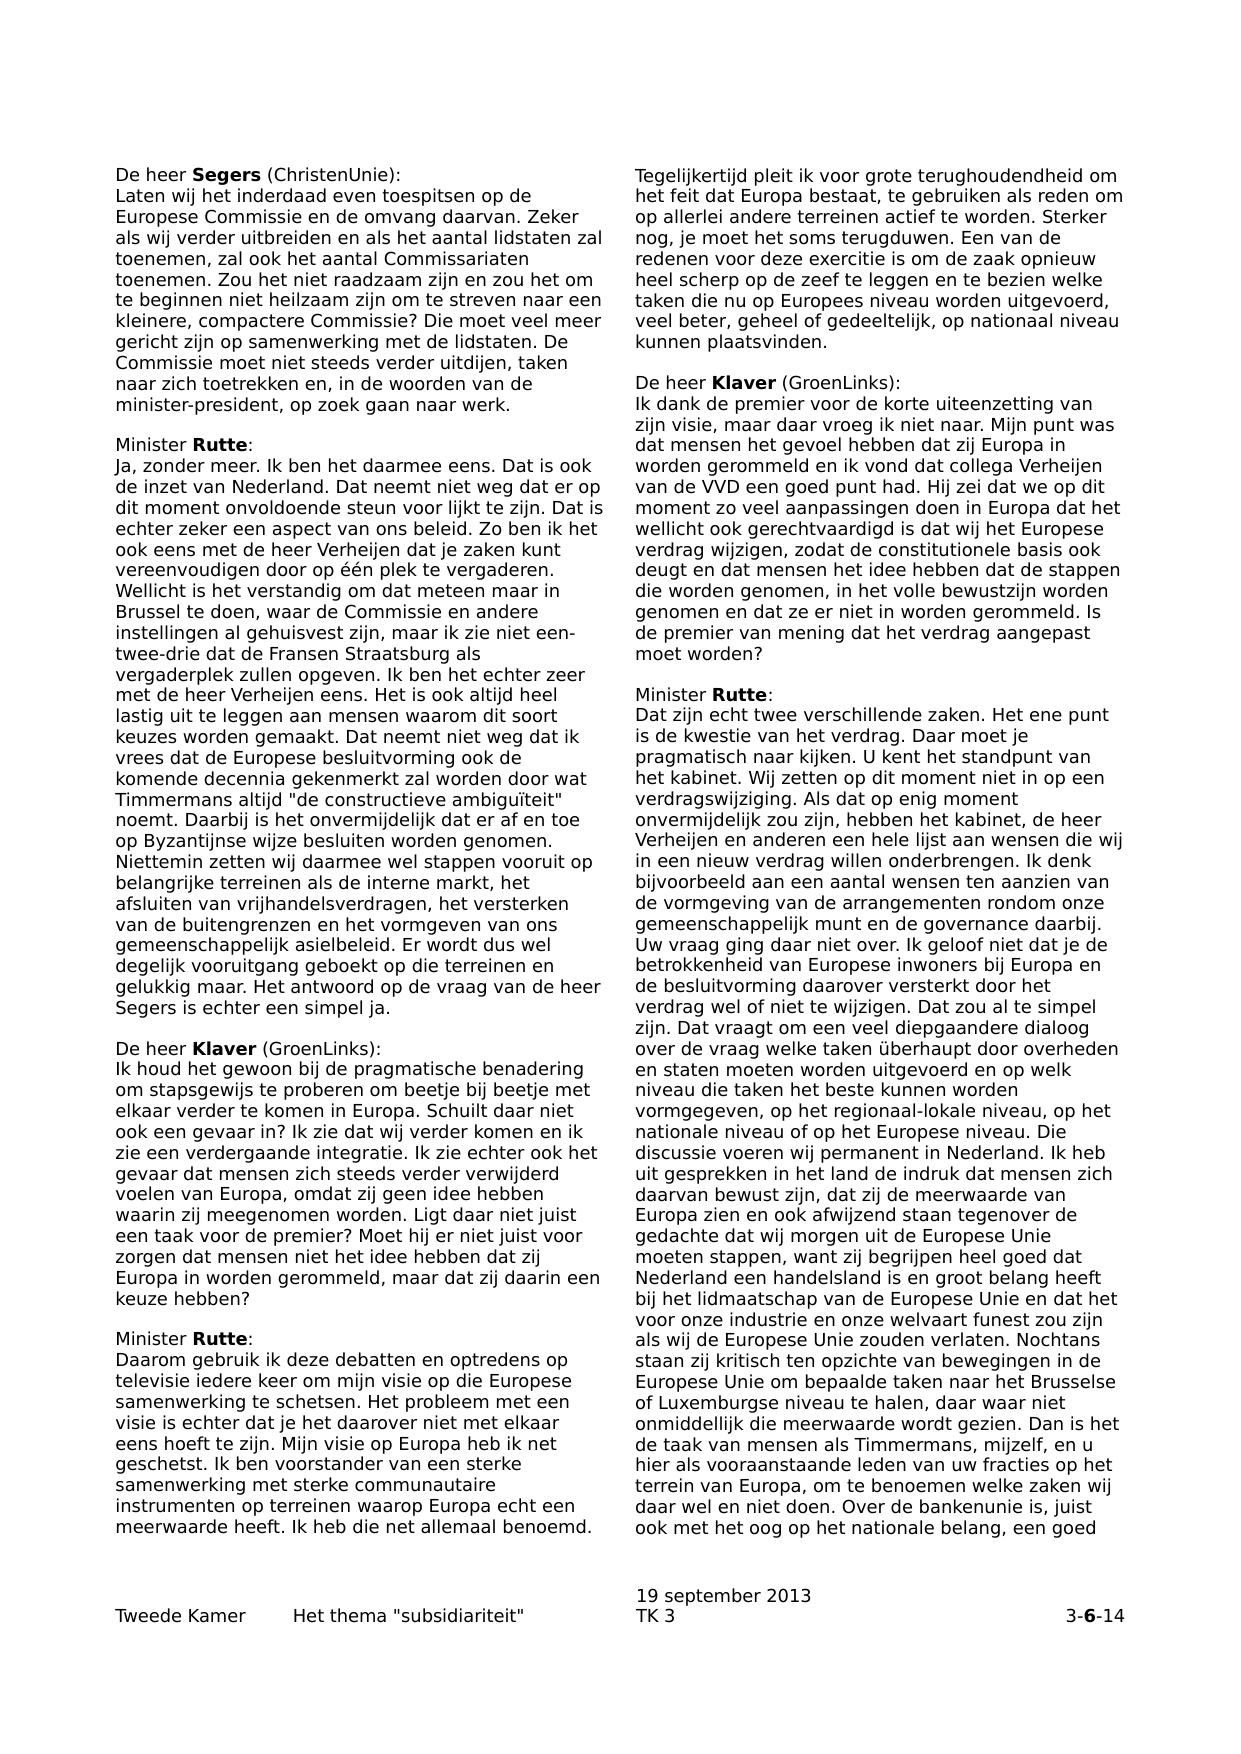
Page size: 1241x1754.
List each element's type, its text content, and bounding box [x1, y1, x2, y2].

text Ja, zonder meer. Ik ben het daarmee eens. Dat is ook de inzet van Nederland. Dat neemt niet weg dat er op dit moment onvoldoende steun voor lijkt te zijn. Dat is echter zeker een aspect van ons beleid. Zo ben ik het ook eens met de heer Verheijen dat je zaken kunt vereenvoudigen door op één plek te vergaderen. Wellicht is het verstandig om dat meteen maar in Brussel te doen, waar de Commissie en andere instellingen al gehuisvest zijn, maar ik zie niet een-twee-drie dat de Fransen Straatsburg als vergaderplek zullen opgeven. Ik ben het echter zeer met de heer Verheijen eens. Het is ook altijd heel lastig uit te leggen aan mensen waarom dit soort keuzes worden gemaakt. Dat neemt niet weg dat ik vrees dat de Europese besluitvorming ook de komende decennia gekenmerkt zal worden door wat Timmermans altijd "de constructieve ambiguïteit" noemt. Daarbij is het onvermijdelijk dat er af en toe op Byzantijnse wijze besluiten worden genomen. Niettemin zetten wij daarmee wel stappen vooruit op belangrijke terreinen als de interne markt, het afsluiten van vrijhandelsverdragen, het versterken van de buitengrenzen en het vormgeven van ons gemeenschappelijk asielbeleid. Er wordt dus wel degelijk vooruitgang geboekt op die terreinen en gelukkig maar. Het antwoord op de vraag van de heer Segers is echter een simpel ja. [115, 456, 605, 1018]
text Tegelijkertijd pleit ik voor grote terughoudendheid om het feit dat Europa bestaat, te gebruiken als reden om op allerlei andere terreinen actief te worden. Sterker nog, je moet het soms terugduwen. Een van de redenen voor deze exercitie is om de zaak opnieuw heel scherp op de zeef te leggen en te bezien welke taken die nu op Europees niveau worden uitgevoerd, veel beter, geheel of gedeeltelijk, op nationaal niveau kunnen plaatsvinden. [635, 165, 1125, 353]
text Ik houd het gewoon bij de pragmatische benadering om stapsgewijs te proberen om beetje bij beetje met elkaar verder te komen in Europa. Schuilt daar niet ook een gevaar in? Ik zie dat wij verder komen en ik zie een verdergaande integratie. Ik zie echter ook het gevaar dat mensen zich steeds verder verwijderd voelen van Europa, omdat zij geen idee hebben waarin zij meegenomen worden. Ligt daar niet juist een taak voor de premier? Moet hij er niet juist voor zorgen dat mensen niet het idee hebben dat zij Europa in worden gerommeld, maar dat zij daarin een keuze hebben? [115, 1059, 605, 1309]
text De heer Klaver (GroenLinks): [115, 1038, 605, 1059]
text Dat zijn echt twee verschillende zaken. Het ene punt is de kwestie van het verdrag. Daar moet je pragmatisch naar kijken. U kent het standpunt van het kabinet. Wij zetten op dit moment niet in op een verdragswijziging. Als dat op enig moment onvermijdelijk zou zijn, hebben het kabinet, de heer Verheijen en anderen een hele lijst aan wensen die wij in een nieuw verdrag willen onderbrengen. Ik denk bijvoorbeeld aan een aantal wensen ten aanzien van de vormgeving van de arrangementen rondom onze gemeenschappelijk munt en de governance daarbij. [635, 705, 1125, 934]
text Laten wij het inderdaad even toespitsen op de Europese Commissie en de omvang daarvan. Zeker als wij verder uitbreiden en als het aantal lidstaten zal toenemen, zal ook het aantal Commissariaten toenemen. Zou het niet raadzaam zijn en zou het om te beginnen niet heilzaam zijn om te streven naar een kleinere, compactere Commissie? Die moet veel meer gericht zijn op samenwerking met de lidstaten. De Commissie moet niet steeds verder uitdijen, taken naar zich toetrekken en, in de woorden van de minister-president, op zoek gaan naar werk. [115, 186, 605, 415]
text Daarom gebruik ik deze debatten en optredens op televisie iedere keer om mijn visie op die Europese samenwerking te schetsen. Het probleem met een visie is echter dat je het daarover niet met elkaar eens hoeft te zijn. Mijn visie op Europa heb ik net geschetst. Ik ben voorstander van een sterke samenwerking met sterke communautaire instrumenten op terreinen waarop Europa echt een meerwaarde heeft. Ik heb die net allemaal benoemd. [115, 1350, 605, 1537]
text Minister Rutte: [115, 1329, 605, 1350]
text Uw vraag ging daar niet over. Ik geloof niet dat je de betrokkenheid van Europese inwoners bij Europa en de besluitvorming daarover versterkt door het verdrag wel of niet te wijzigen. Dat zou al te simpel zijn. Dat vraagt om een veel diepgaandere dialoog over de vraag welke taken überhaupt door overheden en staten moeten worden uitgevoerd en op welk niveau die taken het beste kunnen worden vormgegeven, op het regionaal-lokale niveau, op het nationale niveau of op het Europese niveau. Die discussie voeren wij permanent in Nederland. Ik heb uit gesprekken in het land de indruk dat mensen zich daarvan bewust zijn, dat zij de meerwaarde van Europa zien en ook afwijzend staan tegenover de gedachte dat wij morgen uit de Europese Unie moeten stappen, want zij begrijpen heel goed dat Nederland een handelsland is en groot belang heeft bij het lidmaatschap van de Europese Unie en dat het voor onze industrie en onze welvaart funest zou zijn als wij de Europese Unie zouden verlaten. Nochtans staan zij kritisch ten opzichte van bewegingen in de Europese Unie om bepaalde taken naar het Brusselse of Luxemburgse niveau te halen, daar waar niet onmiddellijk die meerwaarde wordt gezien. Dan is het de taak van mensen als Timmermans, mijzelf, en u hier als vooraanstaande leden van uw fracties op het terrein van Europa, om te benoemen welke zaken wij daar wel en niet doen. Over de bankenunie is, juist ook met het oog op het nationale belang, een goed [635, 934, 1125, 1538]
text De heer Klaver (GroenLinks): [635, 373, 1125, 393]
text Minister Rutte: [635, 684, 1125, 705]
text Ik dank de premier voor de korte uiteenzetting van zijn visie, maar daar vroeg ik niet naar. Mijn punt was dat mensen het gevoel hebben dat zij Europa in worden gerommeld en ik vond dat collega Verheijen van de VVD een goed punt had. Hij zei dat we op dit moment zo veel aanpassingen doen in Europa dat het wellicht ook gerechtvaardigd is dat wij het Europese verdrag wijzigen, zodat de constitutionele basis ook deugt en dat mensen het idee hebben dat de stappen die worden genomen, in het volle bewustzijn worden genomen en dat ze er niet in worden gerommeld. Is de premier van mening dat het verdrag aangepast moet worden? [635, 393, 1125, 664]
text Minister Rutte: [115, 435, 605, 456]
text De heer Segers (ChristenUnie): [115, 165, 605, 186]
